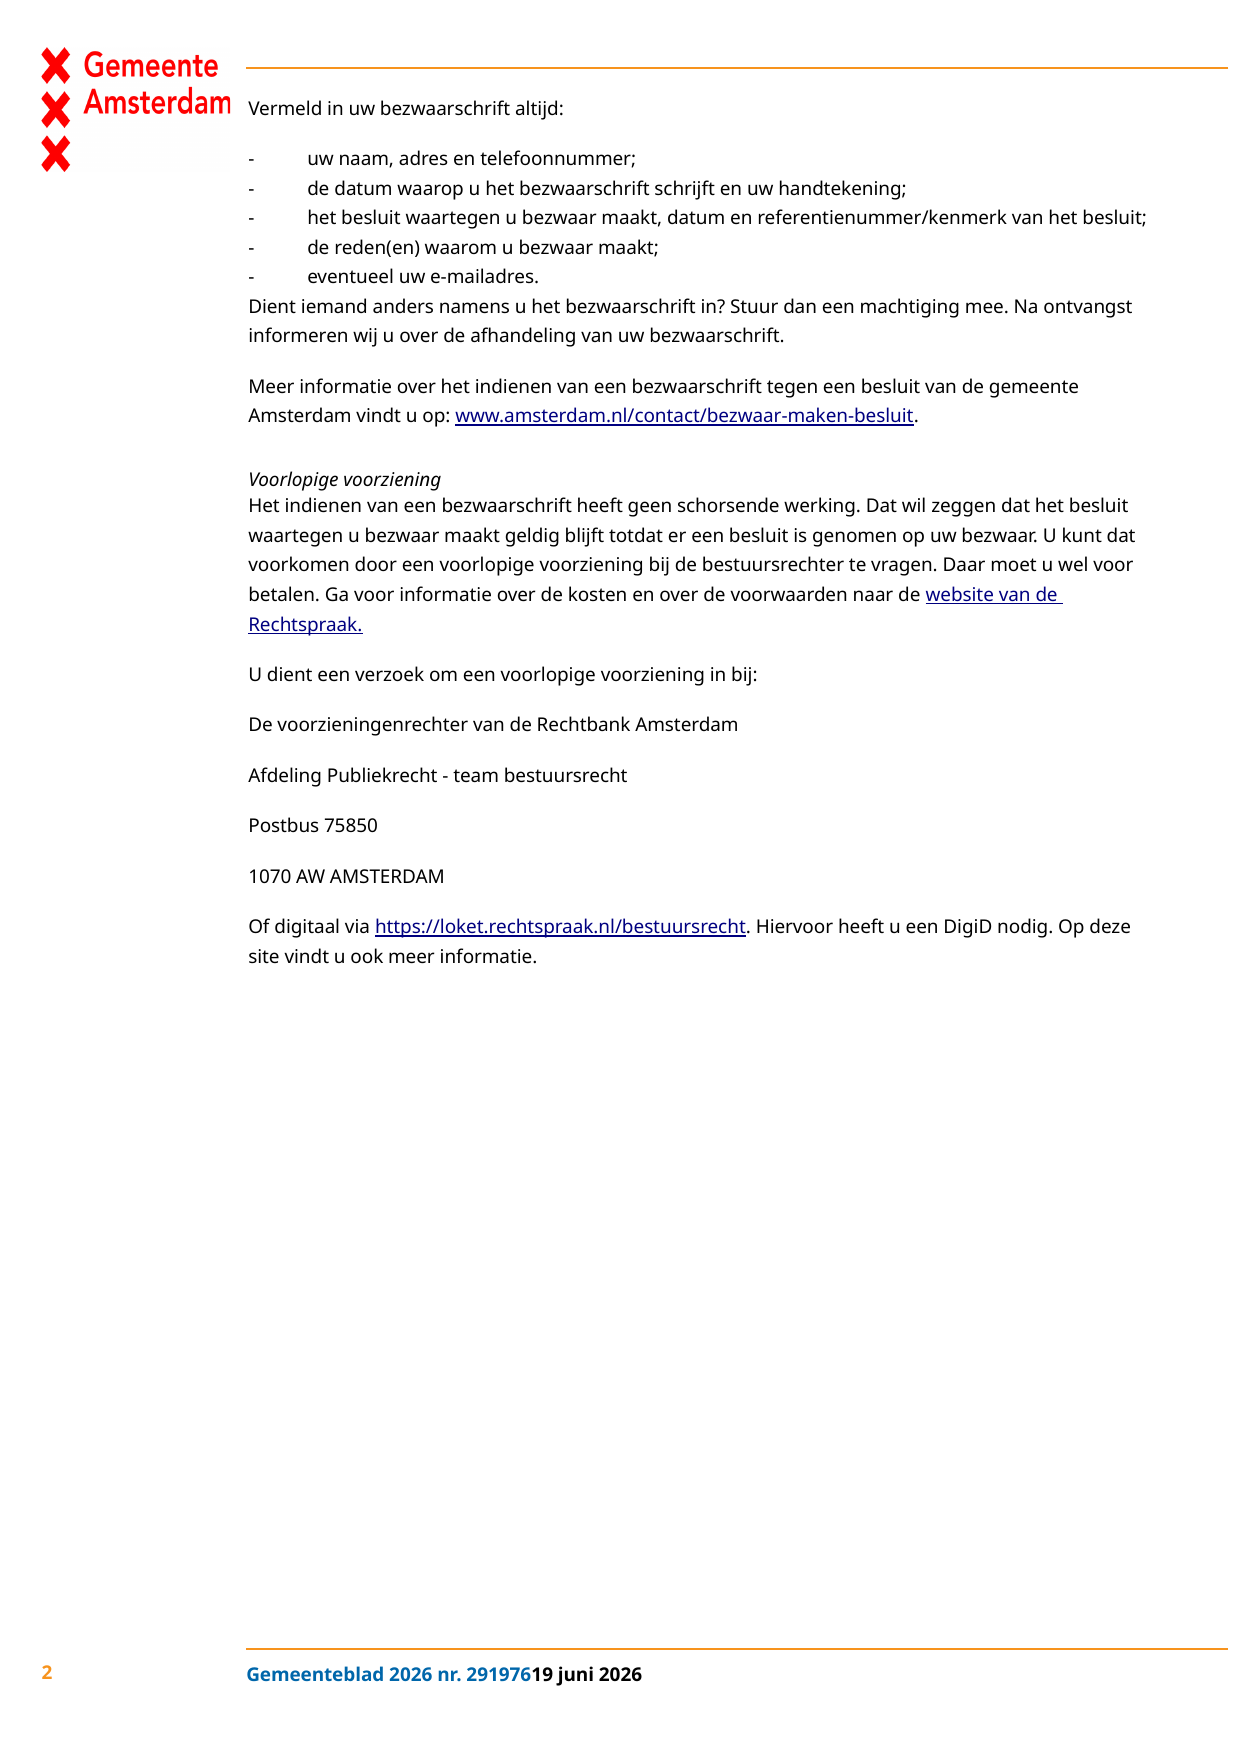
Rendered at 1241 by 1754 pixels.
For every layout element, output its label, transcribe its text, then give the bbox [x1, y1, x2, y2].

list uw naam, adres en telefoonnummer; [248, 145, 1152, 171]
picture [41, 47, 231, 172]
list de reden(en) waarom u bezwaar maakt; [248, 234, 1152, 260]
text Of digitaal via https://loket.rechtspraak.nl/bestuursrecht. Hiervoor heeft u een DigiD nodig. Op deze site vindt u ook meer informatie. [248, 913, 1152, 968]
text Voorlopige voorziening [248, 467, 1152, 492]
text Meer informatie over het indienen van een bezwaarschrift tegen een besluit van de gemeente Amsterdam vindt u op: www.amsterdam.nl/contact/bezwaar-maken-besluit. [248, 373, 1152, 428]
text Vermeld in uw bezwaarschrift altijd: [248, 95, 1152, 121]
text Dient iemand anders namens u het bezwaarschrift in? Stuur dan een machtiging mee. Na ontvangst informeren wij u over de afhandeling van uw bezwaarschrift. [248, 293, 1152, 348]
text Postbus 75850 [248, 812, 1152, 838]
list het besluit waartegen u bezwaar maakt, datum en referentienummer/kenmerk van het besluit; [248, 204, 1152, 230]
list de datum waarop u het bezwaarschrift schrijft en uw handtekening; [248, 175, 1152, 201]
list eventueel uw e-mailadres. [248, 263, 1152, 289]
text 1070 AW AMSTERDAM [248, 863, 1152, 888]
text De voorzieningenrechter van de Rechtbank Amsterdam [248, 712, 1152, 737]
text U dient een verzoek om een voorlopige voorziening in bij: [248, 661, 1152, 687]
text Het indienen van een bezwaarschrift heeft geen schorsende werking. Dat wil zeggen dat het besluit waartegen u bezwaar maakt geldig blijft totdat er een besluit is genomen op uw bezwaar. U kunt dat voorkomen door een voorlopige voorziening bij de bestuursrechter te vragen. Daar moet u wel voor betalen. Ga voor informatie over de kosten en over de voorwaarden naar de website van de Rechtspraak. [248, 492, 1152, 636]
text Afdeling Publiekrecht - team bestuursrecht [248, 762, 1152, 788]
